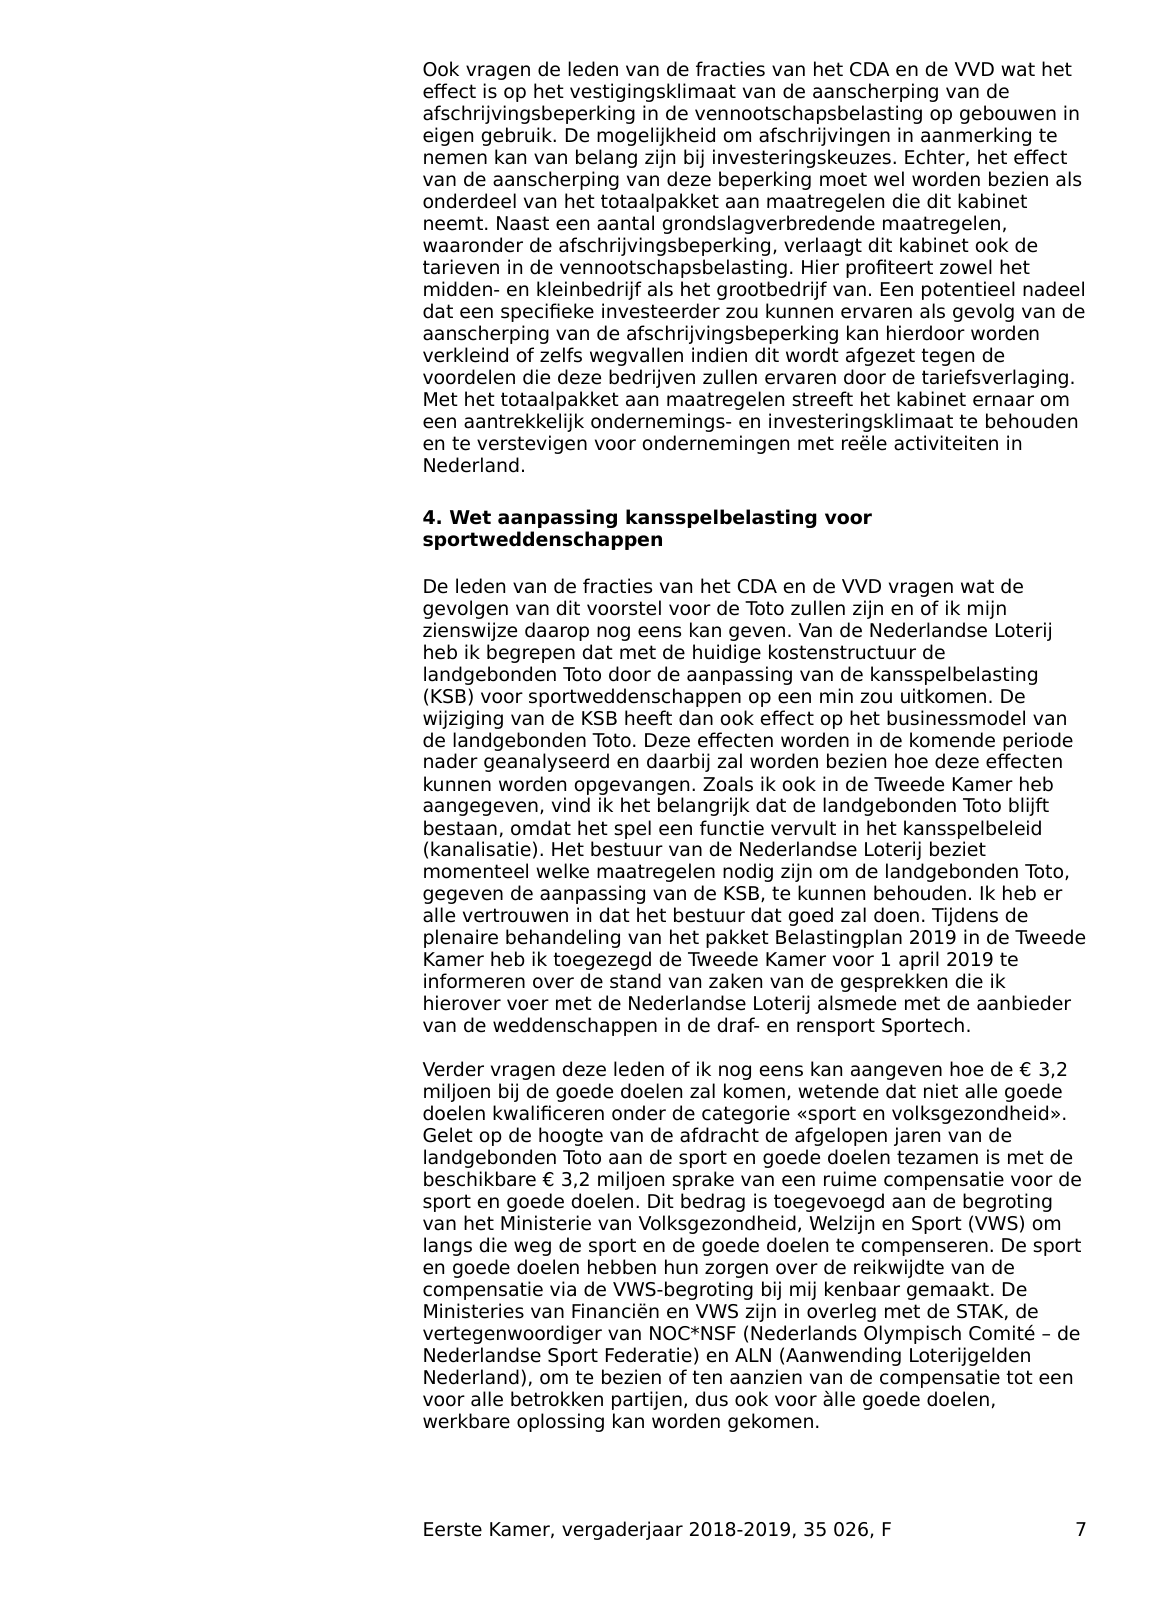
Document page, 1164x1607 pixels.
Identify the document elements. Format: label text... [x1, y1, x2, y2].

subtitle 4. Wet aanpassing kansspelbelasting voor sportweddenschappen [422, 507, 1087, 551]
text Verder vragen deze leden of ik nog eens kan aangeven hoe de € 3,2 miljoen bij de goede doelen zal komen, wetende dat niet alle goede doelen kwalificeren onder de categorie «sport en volksgezondheid». Gelet op de hoogte van de afdracht de afgelopen jaren van de landgebonden Toto aan de sport en goede doelen tezamen is met de beschikbare € 3,2 miljoen sprake van een ruime compensatie voor de sport en goede doelen. Dit bedrag is toegevoegd aan de begroting van het Ministerie van Volksgezondheid, Welzijn en Sport (VWS) om langs die weg de sport en de goede doelen te compenseren. De sport en goede doelen hebben hun zorgen over de reikwijdte van de compensatie via de VWS-begroting bij mij kenbaar gemaakt. De Ministeries van Financiën en VWS zijn in overleg met de STAK, de vertegenwoordiger van NOC*NSF (Nederlands Olympisch Comité – de Nederlandse Sport Federatie) en ALN (Aanwending Loterijgelden Nederland), om te bezien of ten aanzien van de compensatie tot een voor alle betrokken partijen, dus ook voor àlle goede doelen, werkbare oplossing kan worden gekomen. [422, 1059, 1087, 1433]
text Ook vragen de leden van de fracties van het CDA en de VVD wat het effect is op het vestigingsklimaat van de aanscherping van de afschrijvingsbeperking in de vennootschapsbelasting op gebouwen in eigen gebruik. De mogelijkheid om afschrijvingen in aanmerking te nemen kan van belang zijn bij investeringskeuzes. Echter, het effect van de aanscherping van deze beperking moet wel worden bezien als onderdeel van het totaalpakket aan maatregelen die dit kabinet neemt. Naast een aantal grondslagverbredende maatregelen, waaronder de afschrijvingsbeperking, verlaagt dit kabinet ook de tarieven in de vennootschapsbelasting. Hier profiteert zowel het midden- en kleinbedrijf als het grootbedrijf van. Een potentieel nadeel dat een specifieke investeerder zou kunnen ervaren als gevolg van de aanscherping van de afschrijvingsbeperking kan hierdoor worden verkleind of zelfs wegvallen indien dit wordt afgezet tegen de voordelen die deze bedrijven zullen ervaren door de tariefsverlaging. Met het totaalpakket aan maatregelen streeft het kabinet ernaar om een aantrekkelijk ondernemings- en investeringsklimaat te behouden en te verstevigen voor ondernemingen met reële activiteiten in Nederland. [422, 59, 1087, 477]
text De leden van de fracties van het CDA en de VVD vragen wat de gevolgen van dit voorstel voor de Toto zullen zijn en of ik mijn zienswijze daarop nog eens kan geven. Van de Nederlandse Loterij heb ik begrepen dat met de huidige kostenstructuur de landgebonden Toto door de aanpassing van de kansspelbelasting (KSB) voor sportweddenschappen op een min zou uitkomen. De wijziging van de KSB heeft dan ook effect op het businessmodel van de landgebonden Toto. Deze effecten worden in de komende periode nader geanalyseerd en daarbij zal worden bezien hoe deze effecten kunnen worden opgevangen. Zoals ik ook in de Tweede Kamer heb aangegeven, vind ik het belangrijk dat de landgebonden Toto blijft bestaan, omdat het spel een functie vervult in het kansspelbeleid (kanalisatie). Het bestuur van de Nederlandse Loterij beziet momenteel welke maatregelen nodig zijn om de landgebonden Toto, gegeven de aanpassing van de KSB, te kunnen behouden. Ik heb er alle vertrouwen in dat het bestuur dat goed zal doen. Tijdens de plenaire behandeling van het pakket Belastingplan 2019 in de Tweede Kamer heb ik toegezegd de Tweede Kamer voor 1 april 2019 te informeren over de stand van zaken van de gesprekken die ik hierover voer met de Nederlandse Loterij alsmede met de aanbieder van de weddenschappen in de draf- en rensport Sportech. [422, 576, 1087, 1037]
